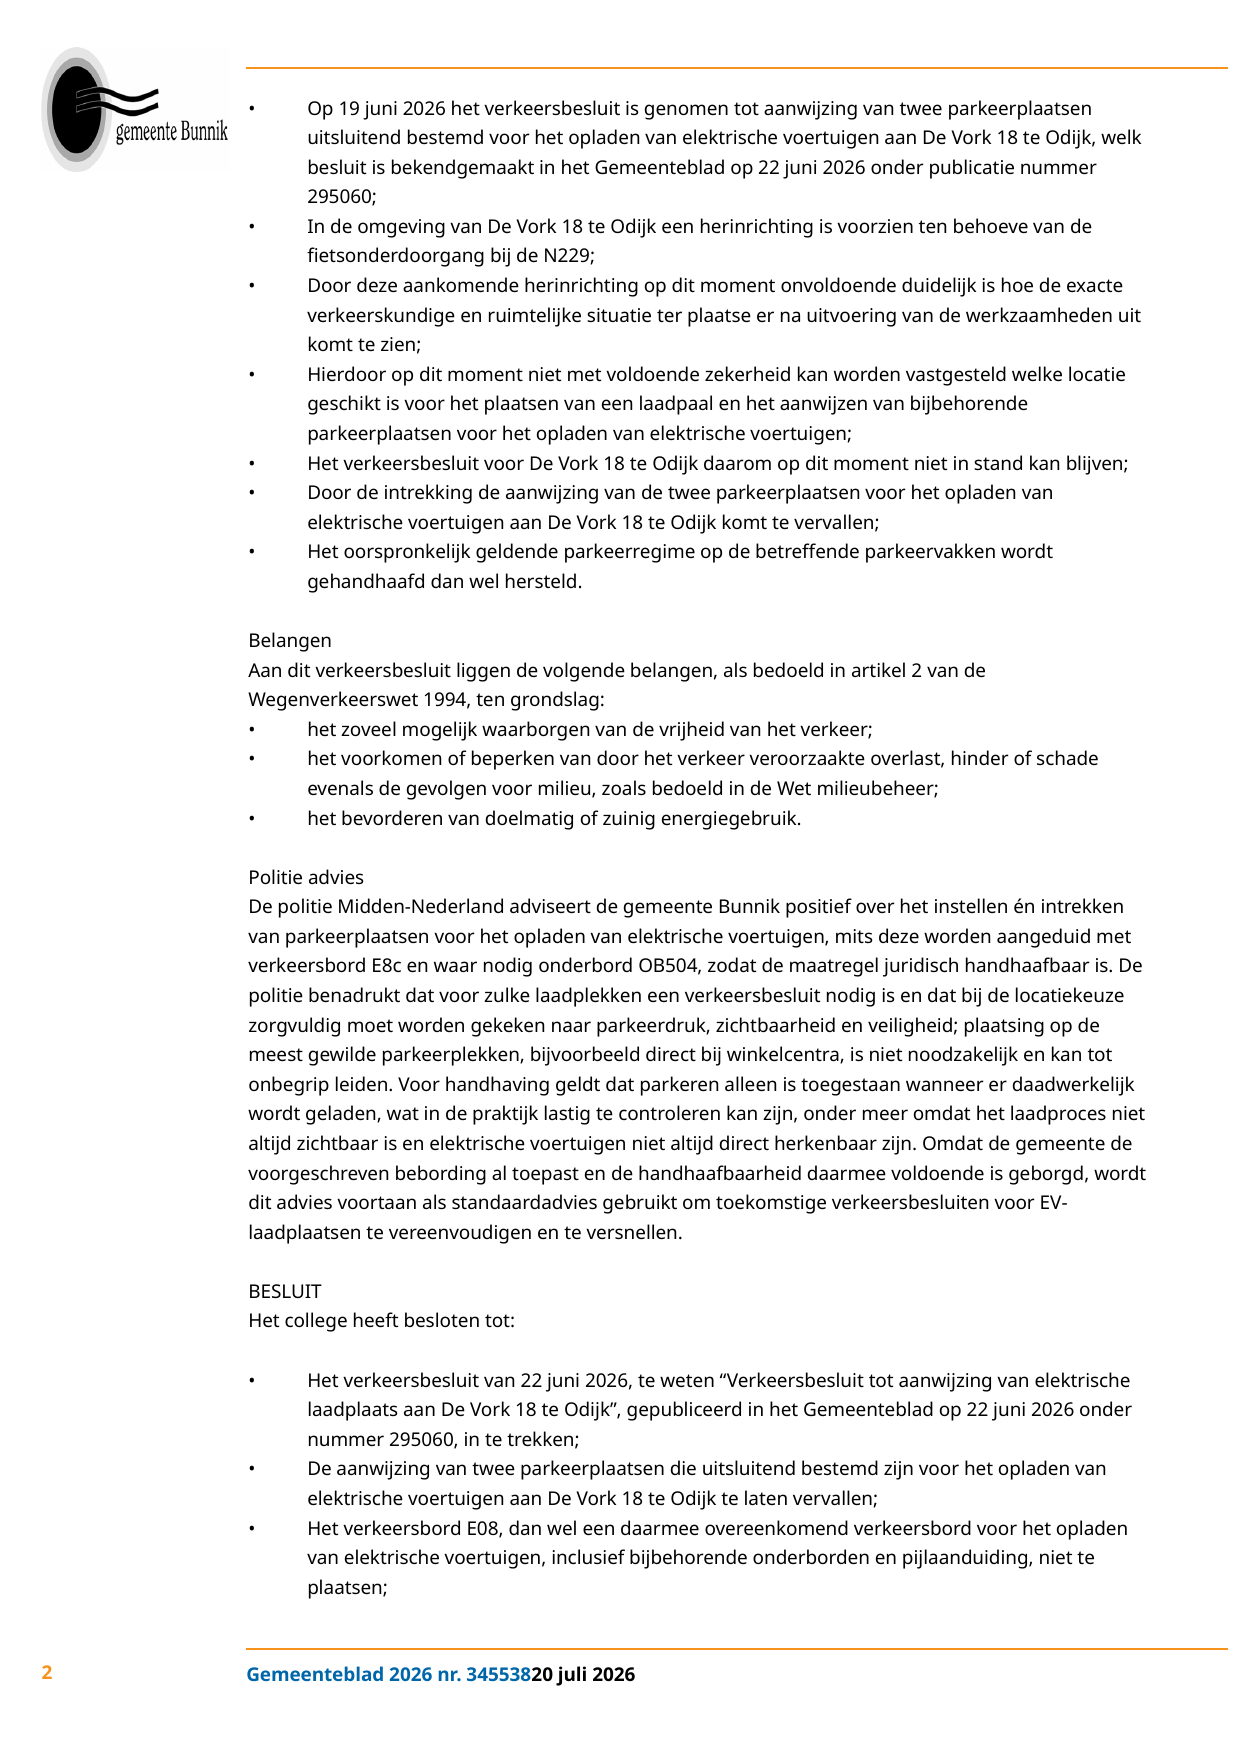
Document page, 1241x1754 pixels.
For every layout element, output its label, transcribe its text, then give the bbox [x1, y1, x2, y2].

list Hierdoor op dit moment niet met voldoende zekerheid kan worden vastgesteld welke locatie geschikt is voor het plaatsen van een laadpaal en het aanwijzen van bijbehorende parkeerplaatsen voor het opladen van elektrische voertuigen; [248, 361, 1152, 446]
list het voorkomen of beperken van door het verkeer veroorzaakte overlast, hinder of schade evenals de gevolgen voor milieu, zoals bedoeld in de Wet milieubeheer; [248, 746, 1152, 801]
list Door deze aankomende herinrichting op dit moment onvoldoende duidelijk is hoe de exacte verkeerskundige en ruimtelijke situatie ter plaatse er na uitvoering van de werkzaamheden uit komt te zien; [248, 272, 1152, 357]
list Het verkeersbord E08, dan wel een daarmee overeenkomend verkeersbord voor het opladen van elektrische voertuigen, inclusief bijbehorende onderborden en pijlaanduiding, niet te plaatsen; [248, 1515, 1152, 1600]
list Het verkeersbesluit van 22 juni 2026, te weten “Verkeersbesluit tot aanwijzing van elektrische laadplaats aan De Vork 18 te Odijk”, gepubliceerd in het Gemeenteblad op 22 juni 2026 onder nummer 295060, in te trekken; [248, 1367, 1152, 1452]
text Belangen [248, 627, 1152, 653]
text De politie Midden-Nederland adviseert de gemeente Bunnik positief over het instellen én intrekken van parkeerplaatsen voor het opladen van elektrische voertuigen, mits deze worden aangeduid met verkeersbord E8c en waar nodig onderbord OB504, zodat de maatregel juridisch handhaafbaar is. De politie benadrukt dat voor zulke laadplekken een verkeersbesluit nodig is en dat bij de locatiekeuze zorgvuldig moet worden gekeken naar parkeerdruk, zichtbaarheid en veiligheid; plaatsing op de meest gewilde parkeerplekken, bijvoorbeeld direct bij winkelcentra, is niet noodzakelijk en kan tot onbegrip leiden. Voor handhaving geldt dat parkeren alleen is toegestaan wanneer er daadwerkelijk wordt geladen, wat in de praktijk lastig te controleren kan zijn, onder meer omdat het laadproces niet altijd zichtbaar is en elektrische voertuigen niet altijd direct herkenbaar zijn. Omdat de gemeente de voorgeschreven bebording al toepast en de handhaafbaarheid daarmee voldoende is geborgd, wordt dit advies voortaan als standaardadvies gebruikt om toekomstige verkeersbesluiten voor EV-laadplaatsen te vereenvoudigen en te versnellen. [248, 893, 1152, 1245]
text Politie advies [248, 864, 1152, 890]
picture [41, 47, 231, 172]
list Het verkeersbesluit voor De Vork 18 te Odijk daarom op dit moment niet in stand kan blijven; [248, 450, 1152, 476]
list Het oorspronkelijk geldende parkeerregime op de betreffende parkeervakken wordt gehandhaafd dan wel hersteld. [248, 538, 1152, 594]
list In de omgeving van De Vork 18 te Odijk een herinrichting is voorzien ten behoeve van de fietsonderdoorgang bij de N229; [248, 213, 1152, 268]
text BESLUIT [248, 1278, 1152, 1304]
list Door de intrekking de aanwijzing van de twee parkeerplaatsen voor het opladen van elektrische voertuigen aan De Vork 18 te Odijk komt te vervallen; [248, 479, 1152, 535]
text Het college heeft besloten tot: [248, 1308, 1152, 1333]
list Op 19 juni 2026 het verkeersbesluit is genomen tot aanwijzing van twee parkeerplaatsen uitsluitend bestemd voor het opladen van elektrische voertuigen aan De Vork 18 te Odijk, welk besluit is bekendgemaakt in het Gemeenteblad op 22 juni 2026 onder publicatie nummer 295060; [248, 95, 1152, 209]
text Aan dit verkeersbesluit liggen de volgende belangen, als bedoeld in artikel 2 van de Wegenverkeerswet 1994, ten grondslag: [248, 657, 1152, 712]
list De aanwijzing van twee parkeerplaatsen die uitsluitend bestemd zijn voor het opladen van elektrische voertuigen aan De Vork 18 te Odijk te laten vervallen; [248, 1456, 1152, 1511]
list het bevorderen van doelmatig of zuinig energiegebruik. [248, 805, 1152, 831]
list het zoveel mogelijk waarborgen van de vrijheid van het verkeer; [248, 716, 1152, 742]
